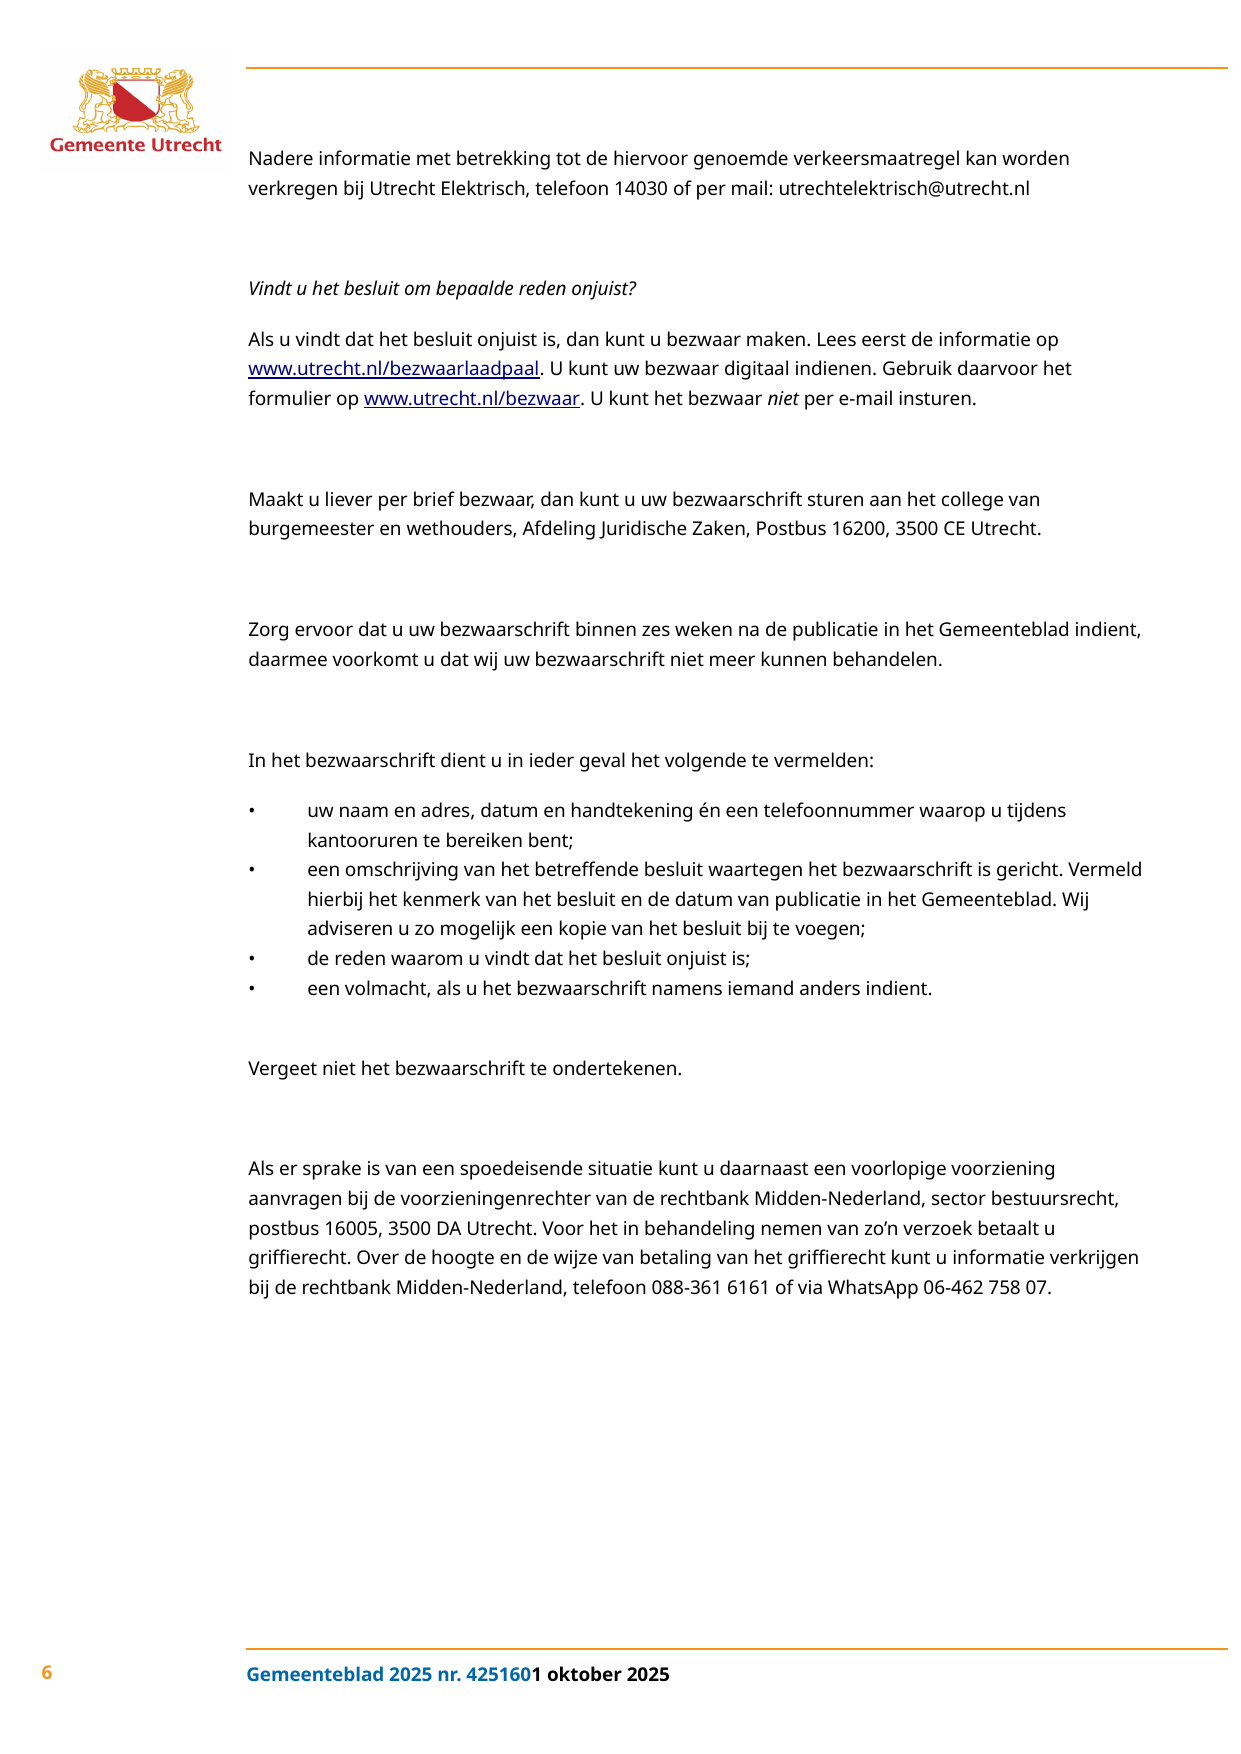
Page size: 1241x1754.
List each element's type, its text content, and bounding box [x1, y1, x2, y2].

list de reden waarom u vindt dat het besluit onjuist is; [248, 945, 1152, 971]
list een omschrijving van het betreffende besluit waartegen het bezwaarschrift is gericht. Vermeld hierbij het kenmerk van het besluit en de datum van publicatie in het Gemeenteblad. Wij adviseren u zo mogelijk een kopie van het besluit bij te voegen; [248, 856, 1152, 941]
picture [41, 47, 231, 172]
text Zorg ervoor dat u uw bezwaarschrift binnen zes weken na de publicatie in het Gemeenteblad indient, daarmee voorkomt u dat wij uw bezwaarschrift niet meer kunnen behandelen. [248, 616, 1152, 672]
text Als er sprake is van een spoedeisende situatie kunt u daarnaast een voorlopige voorziening aanvragen bij de voorzieningenrechter van de rechtbank Midden-Nederland, sector bestuursrecht, postbus 16005, 3500 DA Utrecht. Voor het in behandeling nemen van zo’n verzoek betaalt u griffierecht. Over de hoogte en de wijze van betaling van het griffierecht kunt u informatie verkrijgen bij de rechtbank Midden-Nederland, telefoon 088-361 6161 of via WhatsApp 06-462 758 07. [248, 1156, 1152, 1300]
text Vergeet niet het bezwaarschrift te ondertekenen. [248, 1055, 1152, 1081]
text Nadere informatie met betrekking tot de hiervoor genoemde verkeersmaatregel kan worden verkregen bij Utrecht Elektrisch, telefoon 14030 of per mail: utrechtelektrisch@utrecht.nl [248, 145, 1152, 201]
list een volmacht, als u het bezwaarschrift namens iemand anders indient. [248, 975, 1152, 1001]
text Als u vindt dat het besluit onjuist is, dan kunt u bezwaar maken. Lees eerst de informatie op www.utrecht.nl/bezwaarlaadpaal. U kunt uw bezwaar digitaal indienen. Gebruik daarvoor het formulier op www.utrecht.nl/bezwaar. U kunt het bezwaar niet per e-mail insturen. [248, 326, 1152, 411]
text Vindt u het besluit om bepaalde reden onjuist? [248, 276, 1152, 301]
text In het bezwaarschrift dient u in ieder geval het volgende te vermelden: [248, 747, 1152, 773]
list uw naam en adres, datum en handtekening én een telefoonnummer waarop u tijdens kantooruren te bereiken bent; [248, 797, 1152, 853]
text Maakt u liever per brief bezwaar, dan kunt u uw bezwaarschrift sturen aan het college van burgemeester en wethouders, Afdeling Juridische Zaken, Postbus 16200, 3500 CE Utrecht. [248, 486, 1152, 541]
